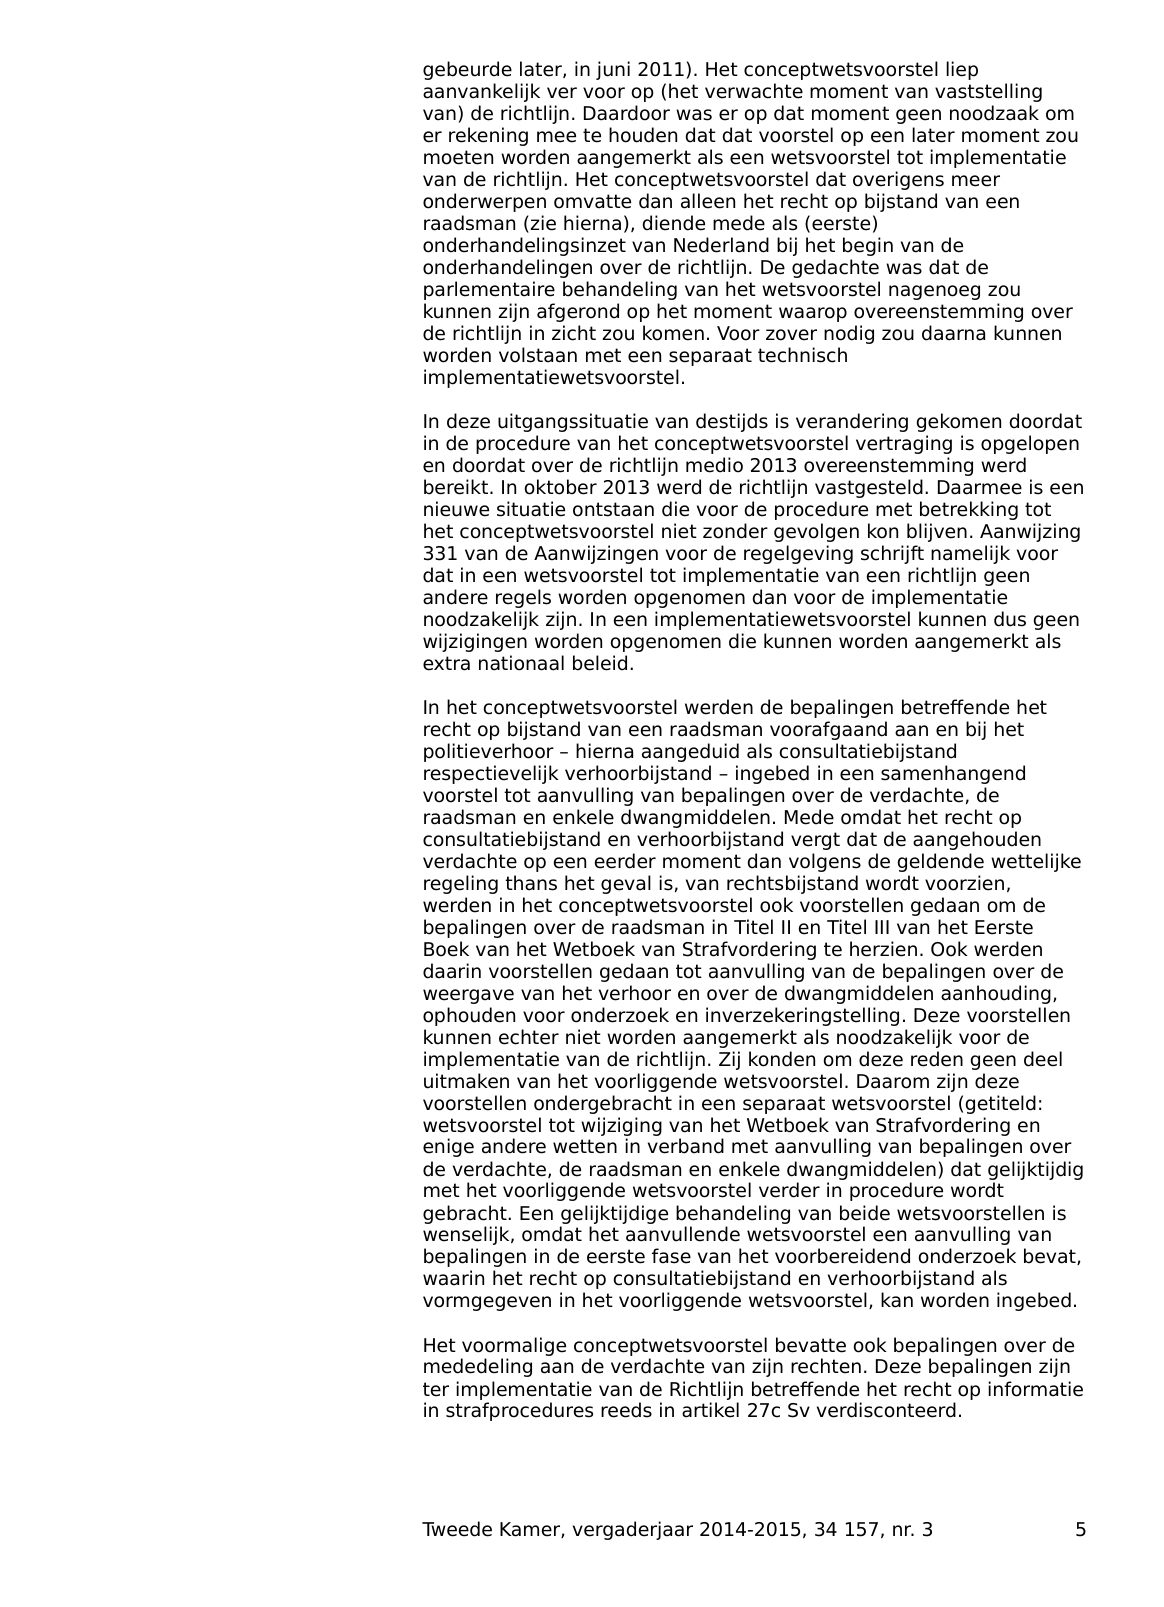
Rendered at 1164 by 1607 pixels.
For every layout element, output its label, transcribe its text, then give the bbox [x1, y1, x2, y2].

text Het voormalige conceptwetsvoorstel bevatte ook bepalingen over de mededeling aan de verdachte van zijn rechten. Deze bepalingen zijn ter implementatie van de Richtlijn betreffende het recht op informatie in strafprocedures reeds in artikel 27c Sv verdisconteerd. [422, 1334, 1087, 1422]
text gebeurde later, in juni 2011). Het conceptwetsvoorstel liep aanvankelijk ver voor op (het verwachte moment van vaststelling van) de richtlijn. Daardoor was er op dat moment geen noodzaak om er rekening mee te houden dat dat voorstel op een later moment zou moeten worden aangemerkt als een wetsvoorstel tot implementatie van de richtlijn. Het conceptwetsvoorstel dat overigens meer onderwerpen omvatte dan alleen het recht op bijstand van een raadsman (zie hierna), diende mede als (eerste) onderhandelingsinzet van Nederland bij het begin van de onderhandelingen over de richtlijn. De gedachte was dat de parlementaire behandeling van het wetsvoorstel nagenoeg zou kunnen zijn afgerond op het moment waarop overeenstemming over de richtlijn in zicht zou komen. Voor zover nodig zou daarna kunnen worden volstaan met een separaat technisch implementatiewetsvoorstel. [422, 59, 1087, 389]
text In deze uitgangssituatie van destijds is verandering gekomen doordat in de procedure van het conceptwetsvoorstel vertraging is opgelopen en doordat over de richtlijn medio 2013 overeenstemming werd bereikt. In oktober 2013 werd de richtlijn vastgesteld. Daarmee is een nieuwe situatie ontstaan die voor de procedure met betrekking tot het conceptwetsvoorstel niet zonder gevolgen kon blijven. Aanwijzing 331 van de Aanwijzingen voor de regelgeving schrijft namelijk voor dat in een wetsvoorstel tot implementatie van een richtlijn geen andere regels worden opgenomen dan voor de implementatie noodzakelijk zijn. In een implementatiewetsvoorstel kunnen dus geen wijzigingen worden opgenomen die kunnen worden aangemerkt als extra nationaal beleid. [422, 411, 1087, 675]
text In het conceptwetsvoorstel werden de bepalingen betreffende het recht op bijstand van een raadsman voorafgaand aan en bij het politieverhoor – hierna aangeduid als consultatiebijstand respectievelijk verhoorbijstand – ingebed in een samenhangend voorstel tot aanvulling van bepalingen over de verdachte, de raadsman en enkele dwangmiddelen. Mede omdat het recht op consultatiebijstand en verhoorbijstand vergt dat de aangehouden verdachte op een eerder moment dan volgens de geldende wettelijke regeling thans het geval is, van rechtsbijstand wordt voorzien, werden in het conceptwetsvoorstel ook voorstellen gedaan om de bepalingen over de raadsman in Titel II en Titel III van het Eerste Boek van het Wetboek van Strafvordering te herzien. Ook werden daarin voorstellen gedaan tot aanvulling van de bepalingen over de weergave van het verhoor en over de dwangmiddelen aanhouding, ophouden voor onderzoek en inverzekeringstelling. Deze voorstellen kunnen echter niet worden aangemerkt als noodzakelijk voor de implementatie van de richtlijn. Zij konden om deze reden geen deel uitmaken van het voorliggende wetsvoorstel. Daarom zijn deze voorstellen ondergebracht in een separaat wetsvoorstel (getiteld: wetsvoorstel tot wijziging van het Wetboek van Strafvordering en enige andere wetten in verband met aanvulling van bepalingen over de verdachte, de raadsman en enkele dwangmiddelen) dat gelijktijdig met het voorliggende wetsvoorstel verder in procedure wordt gebracht. Een gelijktijdige behandeling van beide wetsvoorstellen is wenselijk, omdat het aanvullende wetsvoorstel een aanvulling van bepalingen in de eerste fase van het voorbereidend onderzoek bevat, waarin het recht op consultatiebijstand en verhoorbijstand als vormgegeven in het voorliggende wetsvoorstel, kan worden ingebed. [422, 697, 1087, 1312]
